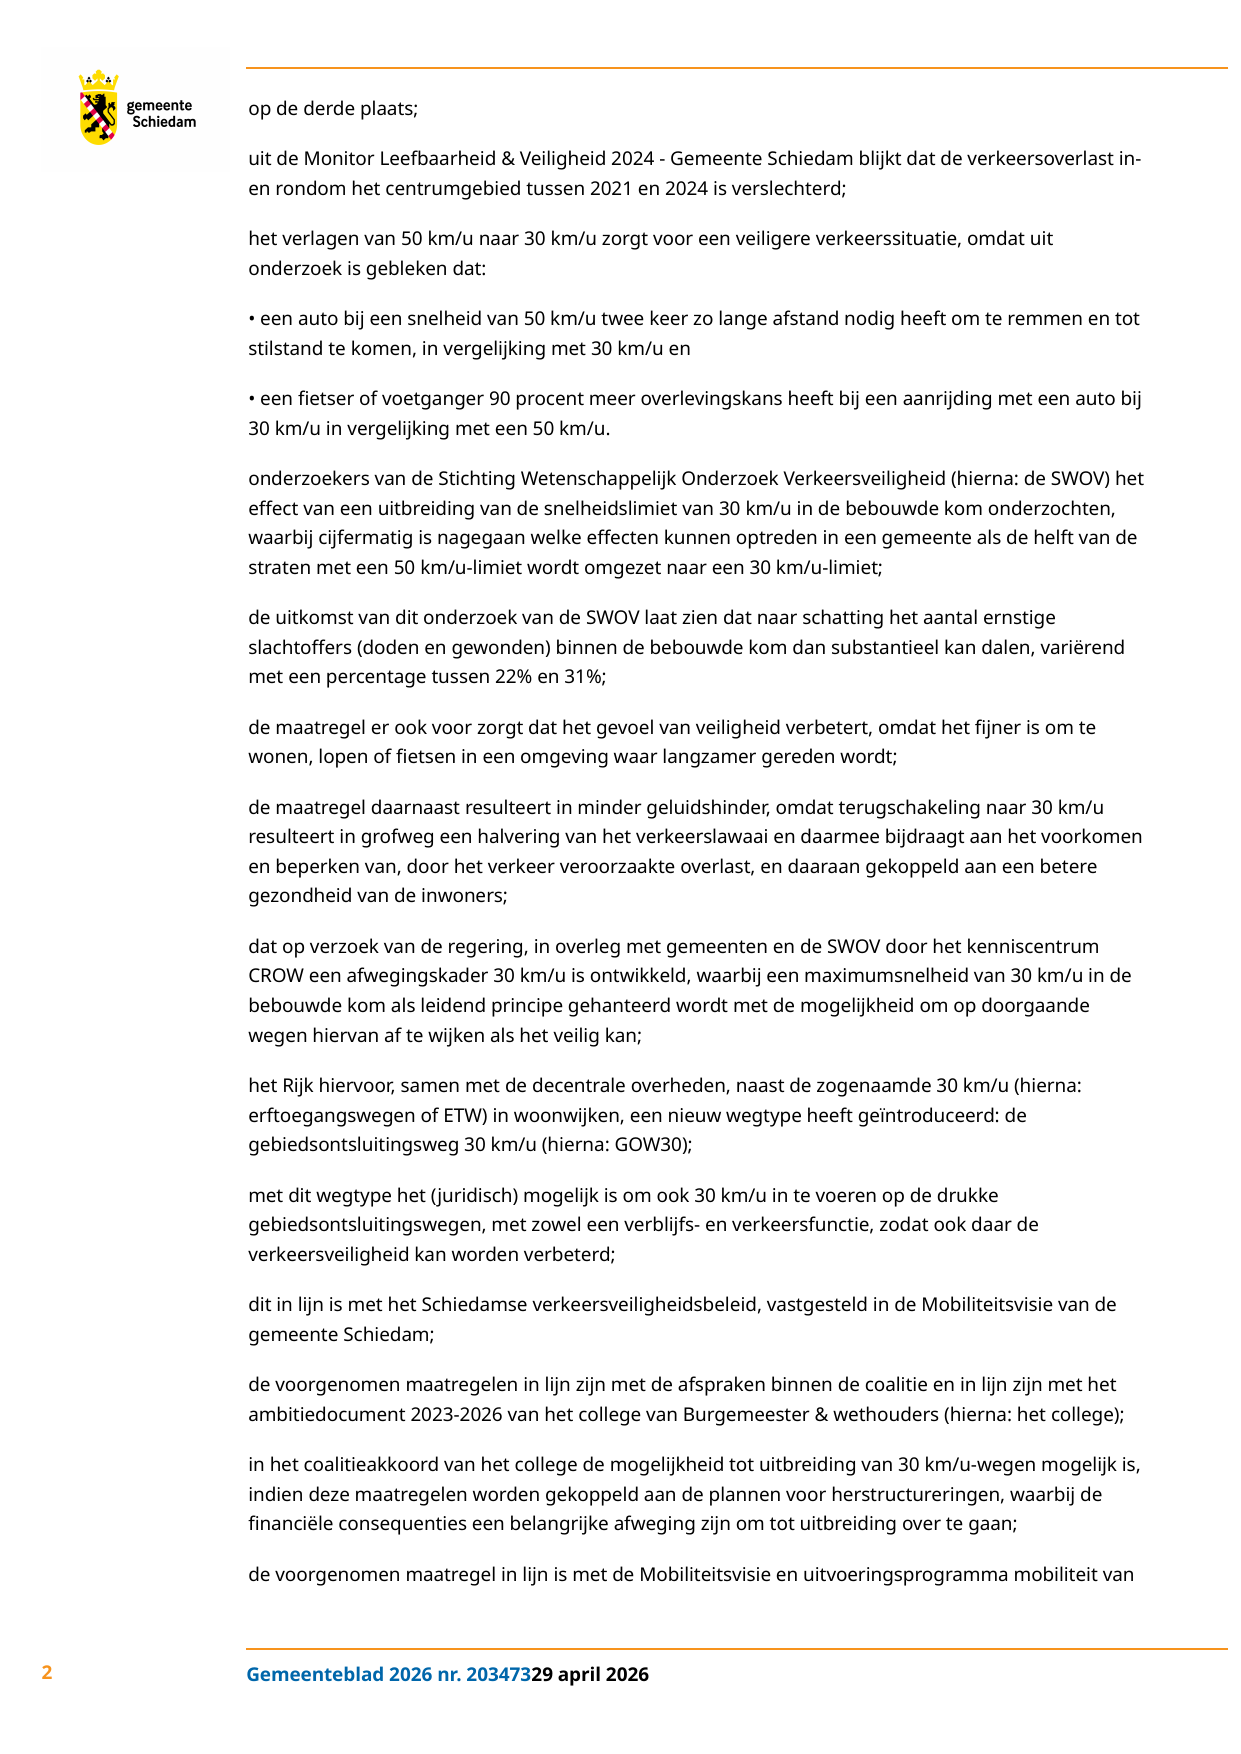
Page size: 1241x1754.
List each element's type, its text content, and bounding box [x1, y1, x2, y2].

picture [41, 47, 231, 172]
text in het coalitieakkoord van het college de mogelijkheid tot uitbreiding van 30 km/u-wegen mogelijk is, indien deze maatregelen worden gekoppeld aan de plannen voor herstructureringen, waarbij de financiële consequenties een belangrijke afweging zijn om tot uitbreiding over te gaan; [248, 1451, 1152, 1536]
text met dit wegtype het (juridisch) mogelijk is om ook 30 km/u in te voeren op de drukke gebiedsontsluitingswegen, met zowel een verblijfs- en verkeersfunctie, zodat ook daar de verkeersveiligheid kan worden verbeterd; [248, 1182, 1152, 1267]
text de uitkomst van dit onderzoek van de SWOV laat zien dat naar schatting het aantal ernstige slachtoffers (doden en gewonden) binnen de bebouwde kom dan substantieel kan dalen, variërend met een percentage tussen 22% en 31%; [248, 604, 1152, 689]
text de maatregel er ook voor zorgt dat het gevoel van veiligheid verbetert, omdat het fijner is om te wonen, lopen of fietsen in een omgeving waar langzamer gereden wordt; [248, 714, 1152, 769]
text de voorgenomen maatregel in lijn is met de Mobiliteitsvisie en uitvoeringsprogramma mobiliteit van [248, 1561, 1152, 1587]
text dit in lijn is met het Schiedamse verkeersveiligheidsbeleid, vastgesteld in de Mobiliteitsvisie van de gemeente Schiedam; [248, 1291, 1152, 1347]
text • een fietser of voetganger 90 procent meer overlevingskans heeft bij een aanrijding met een auto bij 30 km/u in vergelijking met een 50 km/u. [248, 385, 1152, 441]
text uit de Monitor Leefbaarheid & Veiligheid 2024 - Gemeente Schiedam blijkt dat de verkeersoverlast in- en rondom het centrumgebied tussen 2021 en 2024 is verslechterd; [248, 145, 1152, 201]
text de voorgenomen maatregelen in lijn zijn met de afspraken binnen de coalitie en in lijn zijn met het ambitiedocument 2023-2026 van het college van Burgemeester & wethouders (hierna: het college); [248, 1371, 1152, 1427]
text de maatregel daarnaast resulteert in minder geluidshinder, omdat terugschakeling naar 30 km/u resulteert in grofweg een halvering van het verkeerslawaai en daarmee bijdraagt aan het voorkomen en beperken van, door het verkeer veroorzaakte overlast, en daaraan gekoppeld aan een betere gezondheid van de inwoners; [248, 794, 1152, 908]
text dat op verzoek van de regering, in overleg met gemeenten en de SWOV door het kenniscentrum CROW een afwegingskader 30 km/u is ontwikkeld, waarbij een maximumsnelheid van 30 km/u in de bebouwde kom als leidend principe gehanteerd wordt met de mogelijkheid om op doorgaande wegen hiervan af te wijken als het veilig kan; [248, 933, 1152, 1048]
text het verlagen van 50 km/u naar 30 km/u zorgt voor een veiligere verkeerssituatie, omdat uit onderzoek is gebleken dat: [248, 225, 1152, 281]
text onderzoekers van de Stichting Wetenschappelijk Onderzoek Verkeersveiligheid (hierna: de SWOV) het effect van een uitbreiding van de snelheidslimiet van 30 km/u in de bebouwde kom onderzochten, waarbij cijfermatig is nagegaan welke effecten kunnen optreden in een gemeente als de helft van de straten met een 50 km/u-limiet wordt omgezet naar een 30 km/u-limiet; [248, 465, 1152, 580]
text op de derde plaats; [248, 95, 1152, 121]
text • een auto bij een snelheid van 50 km/u twee keer zo lange afstand nodig heeft om te remmen en tot stilstand te komen, in vergelijking met 30 km/u en [248, 305, 1152, 361]
text het Rijk hiervoor, samen met de decentrale overheden, naast de zogenaamde 30 km/u (hierna: erftoegangswegen of ETW) in woonwijken, een nieuw wegtype heeft geïntroduceerd: de gebiedsontsluitingsweg 30 km/u (hierna: GOW30); [248, 1072, 1152, 1157]
